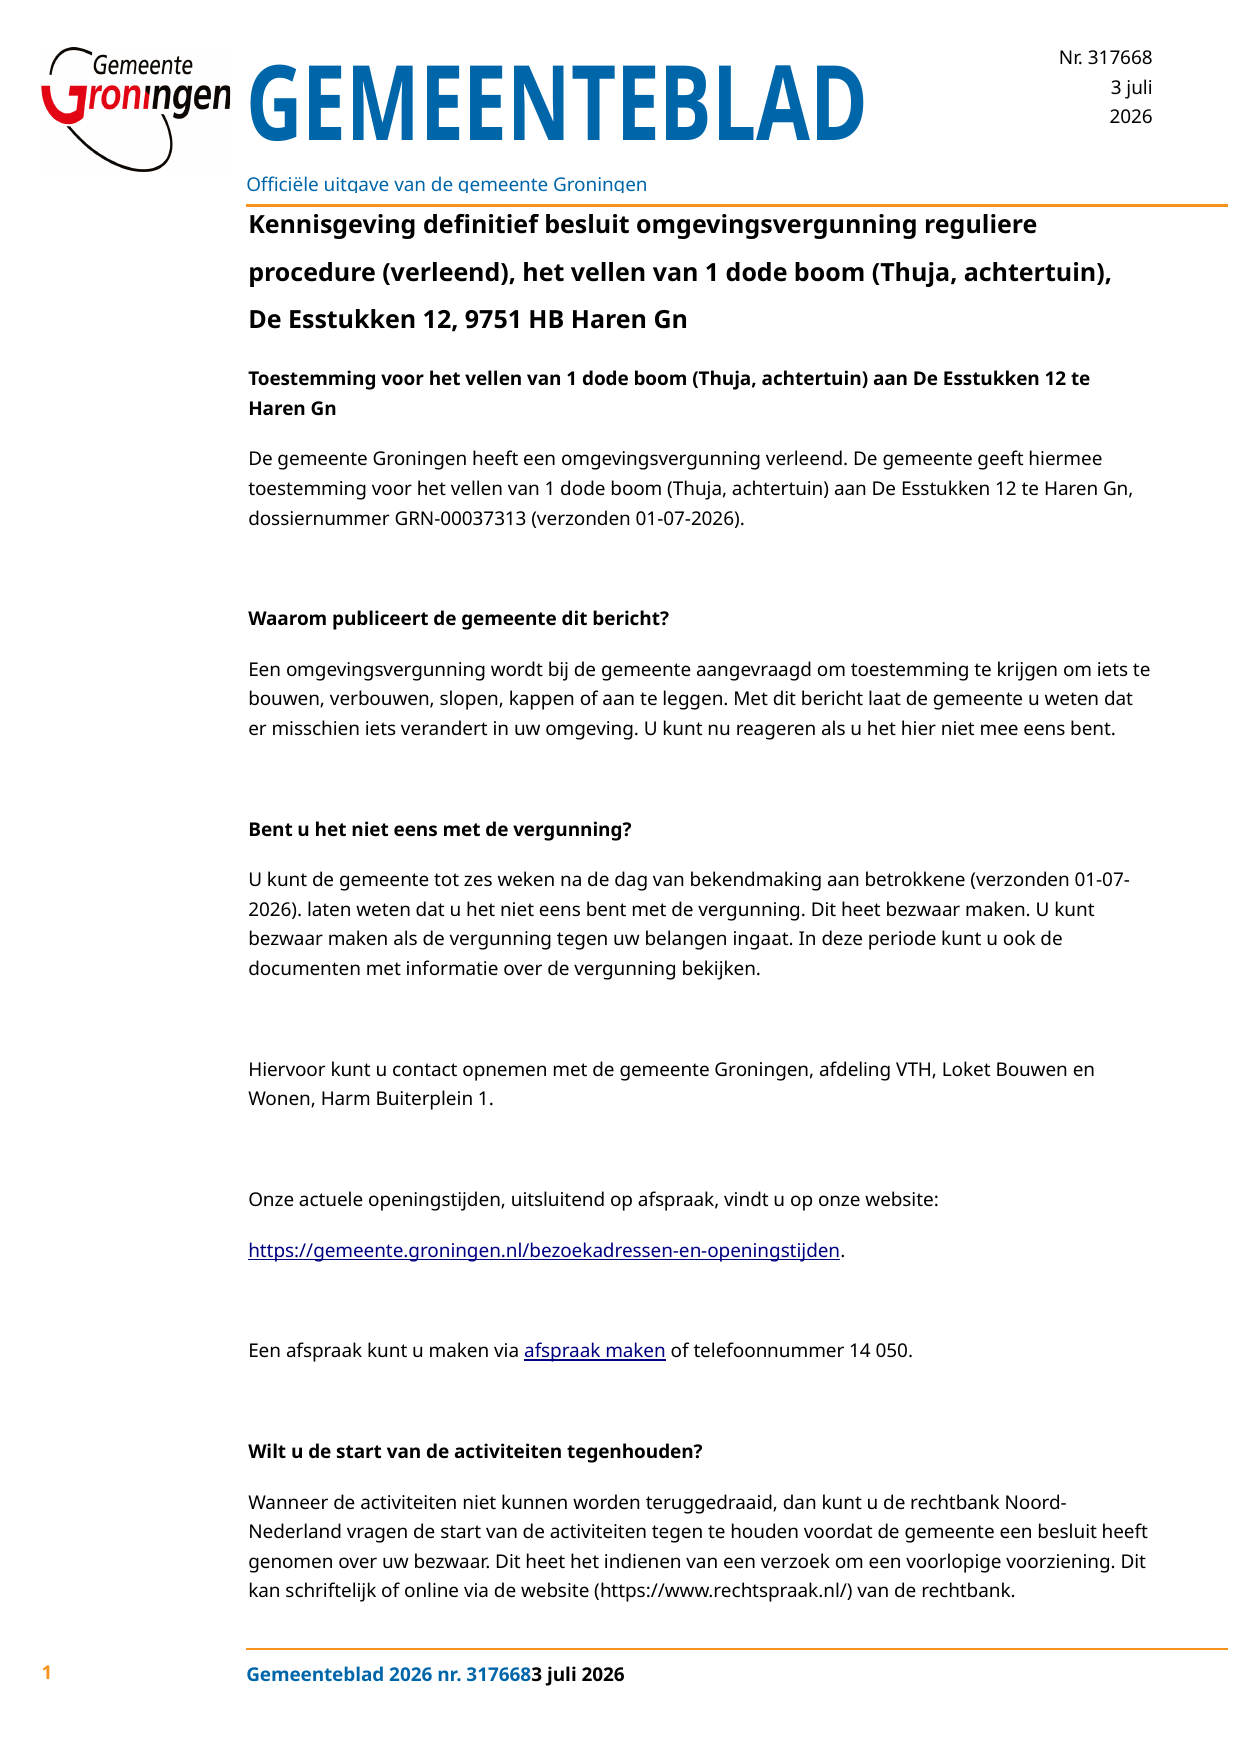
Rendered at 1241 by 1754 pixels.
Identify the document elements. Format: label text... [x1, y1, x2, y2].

text De gemeente Groningen heeft een omgevingsvergunning verleend. De gemeente geeft hiermee toestemming voor het vellen van 1 dode boom (Thuja, achtertuin) aan De Esstukken 12 te Haren Gn, dossiernummer GRN-00037313 (verzonden 01-07-2026). [248, 446, 1152, 530]
text Wilt u de start van de activiteiten tegenhouden? [248, 1438, 1152, 1464]
text Kennisgeving definitief besluit omgevingsvergunning reguliere procedure (verleend), het vellen van 1 dode boom (Thuja, achtertuin), De Esstukken 12, 9751 HB Haren Gn [248, 207, 1152, 336]
text Toestemming voor het vellen van 1 dode boom (Thuja, achtertuin) aan De Esstukken 12 te Haren Gn [248, 366, 1152, 421]
text Een afspraak kunt u maken via afspraak maken of telefoonnummer 14 050. [248, 1338, 1152, 1363]
text Wanneer de activiteiten niet kunnen worden teruggedraaid, dan kunt u de rechtbank Noord-Nederland vragen de start van de activiteiten tegen te houden voordat de gemeente een besluit heeft genomen over uw bezwaar. Dit heet het indienen van een verzoek om een voorlopige voorziening. Dit kan schriftelijk of online via de website (https://www.rechtspraak.nl/) van de rechtbank. [248, 1489, 1152, 1603]
text Waarom publiceert de gemeente dit bericht? [248, 606, 1152, 631]
text Een omgevingsvergunning wordt bij de gemeente aangevraagd om toestemming te krijgen om iets te bouwen, verbouwen, slopen, kappen of aan te leggen. Met dit bericht laat de gemeente u weten dat er misschien iets verandert in uw omgeving. U kunt nu reageren als u het hier niet mee eens bent. [248, 656, 1152, 741]
picture [41, 47, 231, 172]
text https://gemeente.groningen.nl/bezoekadressen-en-openingstijden. [248, 1237, 1152, 1262]
text Bent u het niet eens met de vergunning? [248, 816, 1152, 842]
text Hiervoor kunt u contact opnemen met de gemeente Groningen, afdeling VTH, Loket Bouwen en Wonen, Harm Buiterplein 1. [248, 1056, 1152, 1111]
text U kunt de gemeente tot zes weken na de dag van bekendmaking aan betrokkene (verzonden 01-07-2026). laten weten dat u het niet eens bent met de vergunning. Dit heet bezwaar maken. U kunt bezwaar maken als de vergunning tegen uw belangen ingaat. In deze periode kunt u ook de documenten met informatie over de vergunning bekijken. [248, 866, 1152, 981]
text Onze actuele openingstijden, uitsluitend op afspraak, vindt u op onze website: [248, 1186, 1152, 1212]
